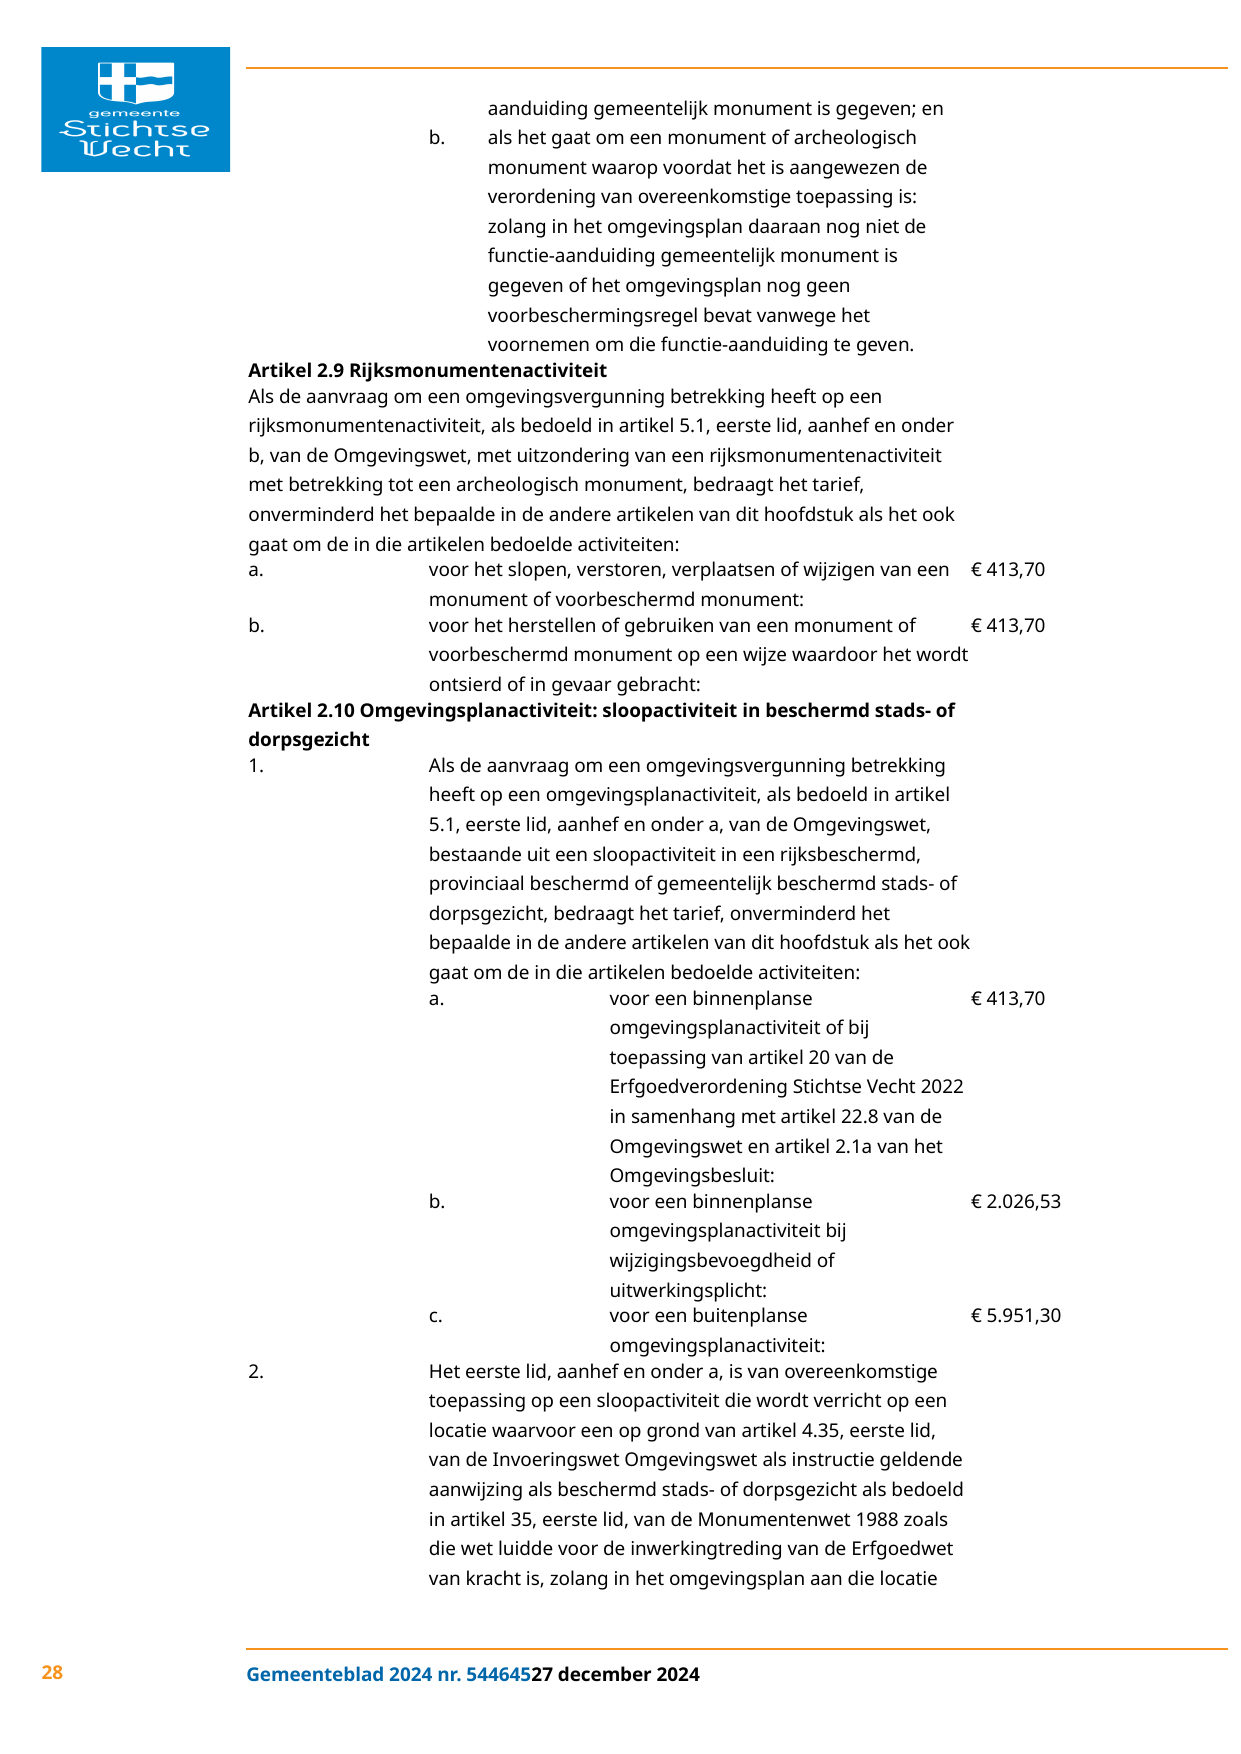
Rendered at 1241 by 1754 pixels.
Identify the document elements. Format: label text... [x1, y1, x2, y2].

table_cell Als de aanvraag om een omgevingsvergunning betrekking heeft op een omgevingsplanactiviteit, als bedoeld in artikel 5.1, eerste lid, aanhef en onder a, van de Omgevingswet, bestaande uit een sloopactiviteit in een rijksbeschermd, provinciaal beschermd of gemeentelijk beschermd stads- of dorpsgezicht, bedraagt het tarief, onverminderd het bepaalde in de andere artikelen van dit hoofdstuk als het ook gaat om de in die artikelen bedoelde activiteiten: [429, 752, 971, 985]
table_cell [971, 697, 1152, 752]
table_cell € 5.951,30 [971, 1303, 1152, 1358]
table_cell c. [429, 1303, 609, 1358]
table_cell voor het slopen, verstoren, verplaatsen of wijzigen van een monument of voorbeschermd monument: [429, 557, 971, 612]
table_cell [971, 95, 1152, 357]
table_cell b. [429, 1188, 609, 1303]
picture [99, 63, 135, 101]
table_cell [971, 383, 1152, 557]
table_cell a. [248, 557, 429, 612]
table_cell 2. [248, 1358, 429, 1591]
table_cell [248, 1188, 429, 1303]
table_cell € 413,70 [971, 985, 1152, 1188]
table_cell a. [429, 985, 609, 1188]
table_cell € 2.026,53 [971, 1188, 1152, 1303]
table_cell voor een binnenplanse omgevingsplanactiviteit bij wijzigingsbevoegdheid of uitwerkingsplicht: [609, 1188, 971, 1303]
table_cell 1. [248, 752, 429, 985]
table_cell voor een binnenplanse omgevingsplanactiviteit of bij toepassing van artikel 20 van de Erfgoedverordening Stichtse Vecht 2022 in samenhang met artikel 22.8 van de Omgevingswet en artikel 2.1a van het Omgevingsbesluit: [609, 985, 971, 1188]
table_cell Artikel 2.9 Rijksmonumentenactiviteit [248, 357, 971, 383]
picture [137, 63, 174, 103]
table_cell b. [248, 612, 429, 697]
table_cell [248, 985, 429, 1188]
table_cell € 413,70 [971, 557, 1152, 612]
table_cell Het eerste lid, aanhef en onder a, is van overeenkomstige toepassing op een sloopactiviteit die wordt verricht op een locatie waarvoor een op grond van artikel 4.35, eerste lid, van de Invoeringswet Omgevingswet als instructie geldende aanwijzing als beschermd stads- of dorpsgezicht als bedoeld in artikel 35, eerste lid, van de Monumentenwet 1988 zoals die wet luidde voor de inwerkingtreding van de Erfgoedwet van kracht is, zolang in het omgevingsplan aan die locatie [429, 1358, 971, 1591]
table_cell Als de aanvraag om een omgevingsvergunning betrekking heeft op een rijksmonumentenactiviteit, als bedoeld in artikel 5.1, eerste lid, aanhef en onder b, van de Omgevingswet, met uitzondering van een rijksmonumentenactiviteit met betrekking tot een archeologisch monument, bedraagt het tarief, onverminderd het bepaalde in de andere artikelen van dit hoofdstuk als het ook gaat om de in die artikelen bedoelde activiteiten: [248, 383, 971, 557]
table_cell aanduiding gemeentelijk monument is gegeven; en als het gaat om een monument of archeologisch monument waarop voordat het is aangewezen de verordening van overeenkomstige toepassing is: zolang in het omgevingsplan daaraan nog niet de functie-aanduiding gemeentelijk monument is gegeven of het omgevingsplan nog geen voorbeschermingsregel bevat vanwege het voornemen om die functie-aanduiding te geven. [429, 95, 971, 357]
table_cell voor een buitenplanse omgevingsplanactiviteit: [609, 1303, 971, 1358]
table_cell [971, 357, 1152, 383]
table_cell [971, 1358, 1152, 1591]
table_cell € 413,70 [971, 612, 1152, 697]
table_cell [248, 95, 429, 357]
table_cell [971, 752, 1152, 985]
table_cell voor het herstellen of gebruiken van een monument of voorbeschermd monument op een wijze waardoor het wordt ontsierd of in gevaar gebracht: [429, 612, 971, 697]
table_cell Artikel 2.10 Omgevingsplanactiviteit: sloopactiviteit in beschermd stads- of dorpsgezicht [248, 697, 971, 752]
table_cell [248, 1303, 429, 1358]
